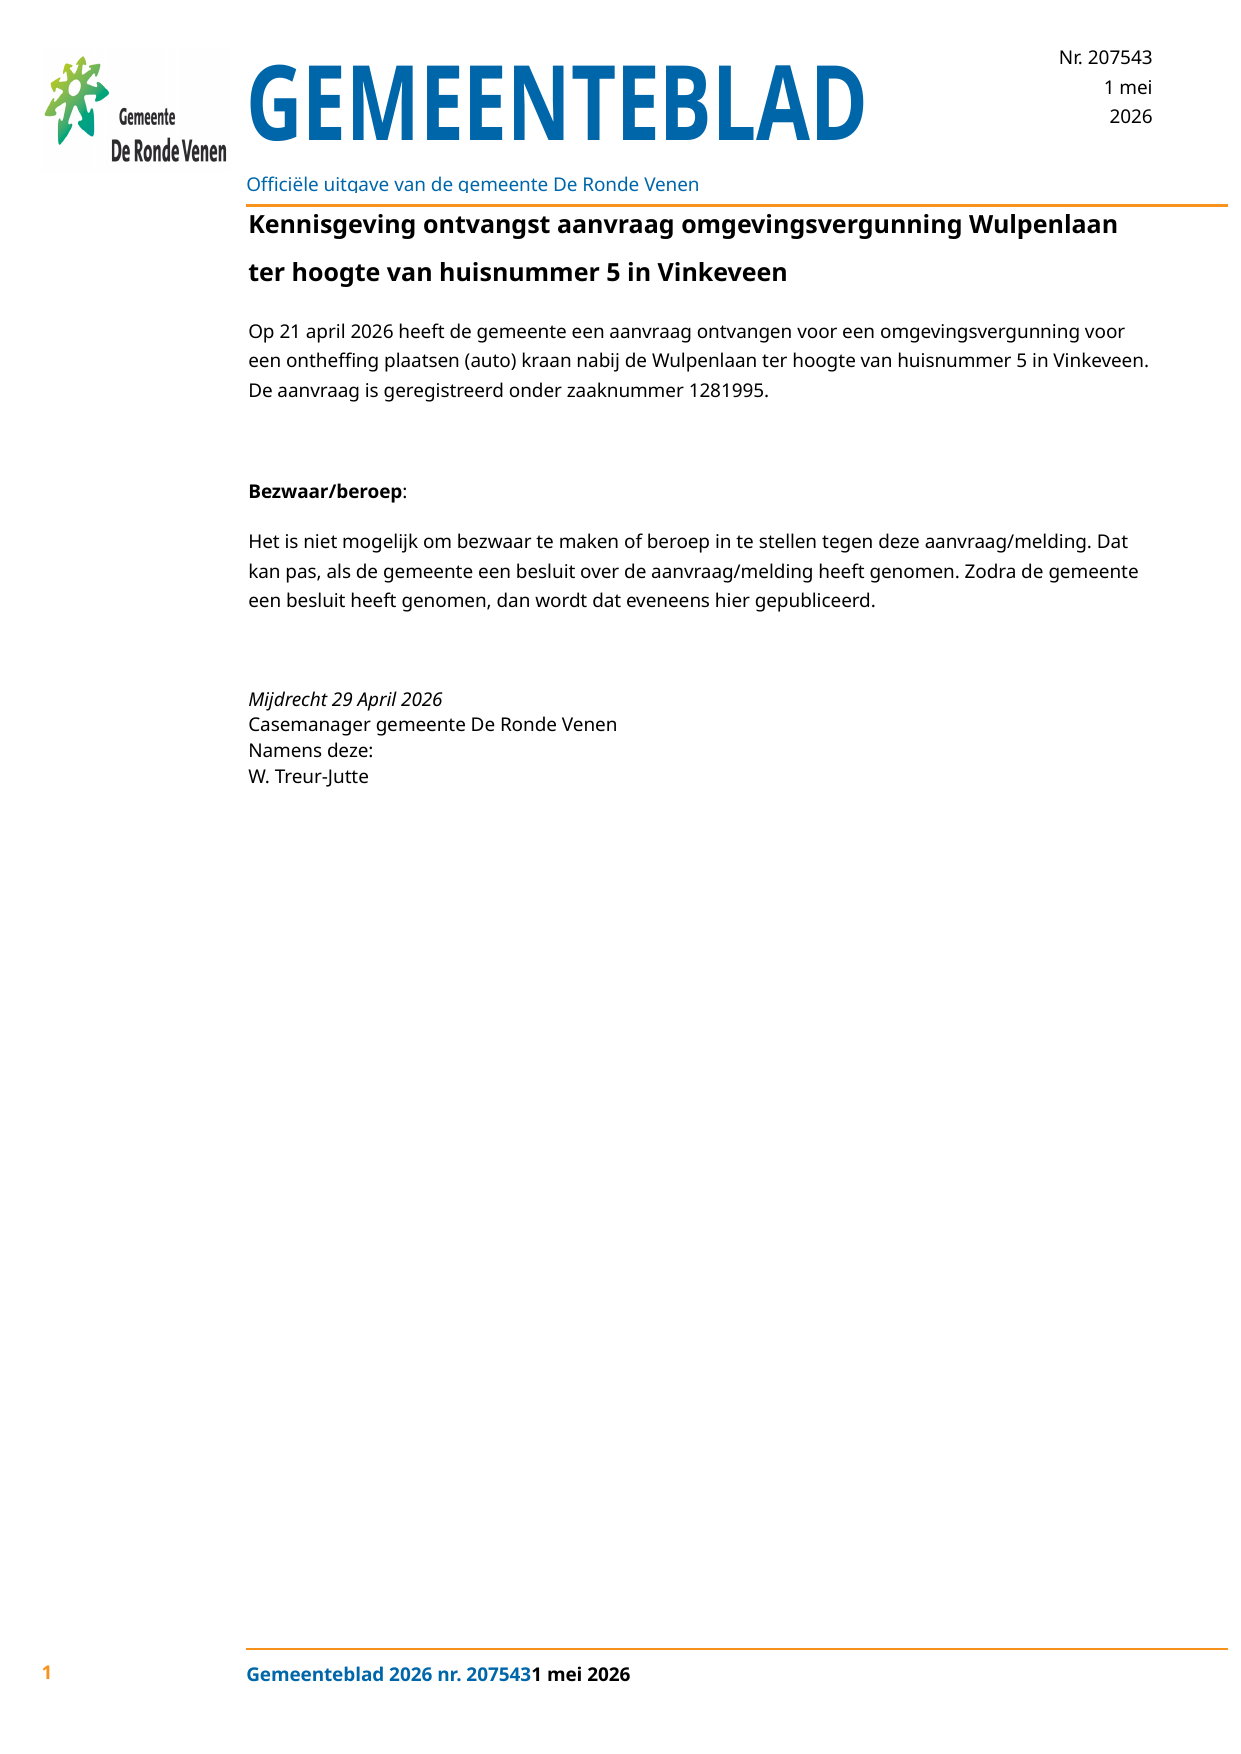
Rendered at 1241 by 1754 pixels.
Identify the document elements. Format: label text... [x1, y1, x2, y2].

text Namens deze: [248, 737, 1152, 763]
text Op 21 april 2026 heeft de gemeente een aanvraag ontvangen voor een omgevingsvergunning voor een ontheffing plaatsen (auto) kraan nabij de Wulpenlaan ter hoogte van huisnummer 5 in Vinkeveen. De aanvraag is geregistreerd onder zaaknummer 1281995. [248, 318, 1152, 403]
text Het is niet mogelijk om bezwaar te maken of beroep in te stellen tegen deze aanvraag/melding. Dat kan pas, als de gemeente een besluit over de aanvraag/melding heeft genomen. Zodra de gemeente een besluit heeft genomen, dan wordt dat eveneens hier gepubliceerd. [248, 528, 1152, 613]
text Mijdrecht 29 April 2026 [248, 686, 1152, 711]
text Bezwaar/beroep: [248, 478, 1152, 504]
text W. Treur-Jutte [248, 763, 1152, 789]
text Kennisgeving ontvangst aanvraag omgevingsvergunning Wulpenlaan ter hoogte van huisnummer 5 in Vinkeveen [248, 207, 1152, 288]
text Casemanager gemeente De Ronde Venen [248, 711, 1152, 737]
picture [41, 47, 231, 172]
